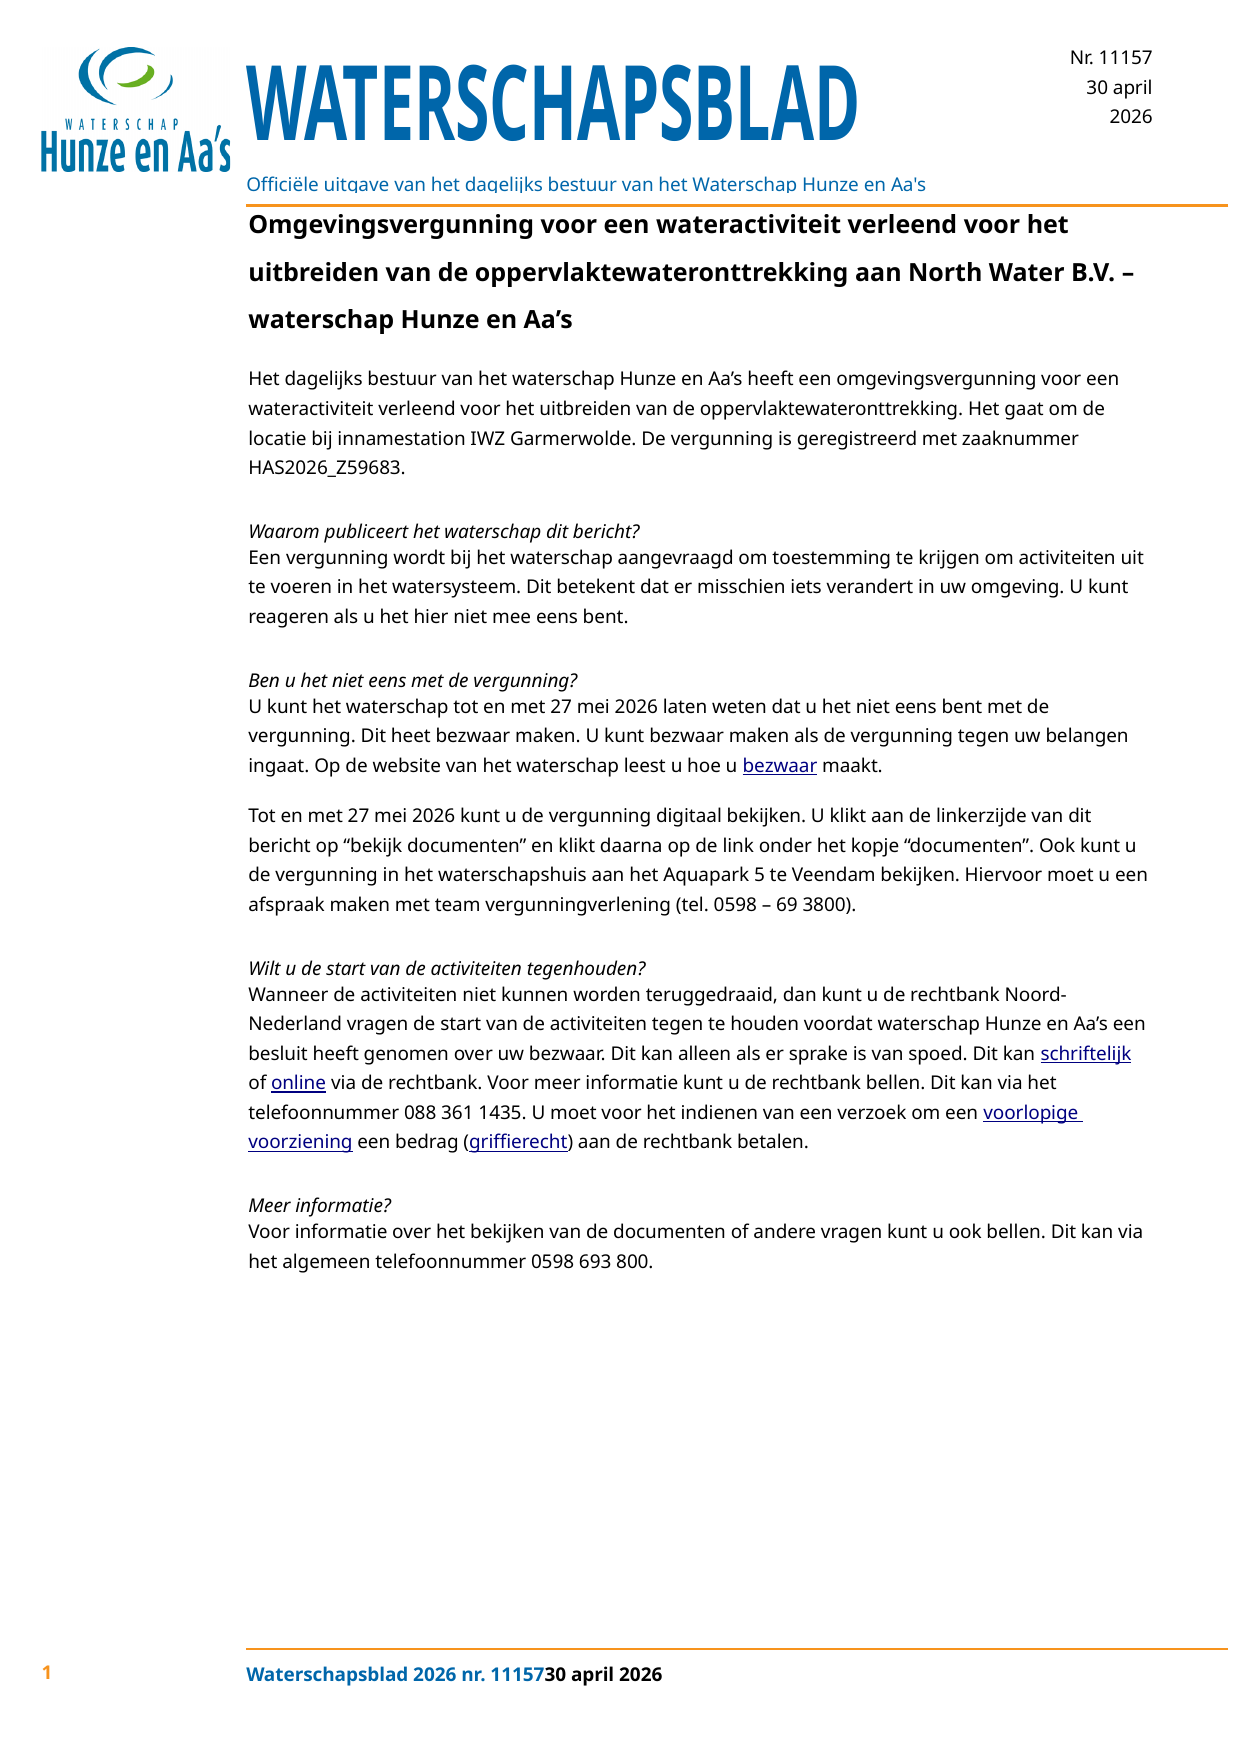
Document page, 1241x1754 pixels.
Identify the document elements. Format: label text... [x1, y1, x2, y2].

picture [47, 154, 51, 172]
text Wilt u de start van de activiteiten tegenhouden? [248, 955, 1152, 981]
text Waarom publiceert het waterschap dit bericht? [248, 518, 1152, 544]
picture [183, 163, 191, 172]
text Wanneer de activiteiten niet kunnen worden teruggedraaid, dan kunt u de rechtbank Noord-Nederland vragen de start van de activiteiten tegen te houden voordat waterschap Hunze en Aa’s een besluit heeft genomen over uw bezwaar. Dit kan alleen als er sprake is van spoed. Dit kan schriftelijk of online via de rechtbank. Voor meer informatie kunt u de rechtbank bellen. Dit kan via het telefoonnummer 088 361 1435. U moet voor het indienen van een verzoek om een voorlopige voorziening een bedrag (griffierecht) aan de rechtbank betalen. [248, 981, 1152, 1154]
text Het dagelijks bestuur van het waterschap Hunze en Aa’s heeft een omgevingsvergunning voor een wateractiviteit verleend voor het uitbreiden van de oppervlaktewateronttrekking. Het gaat om de locatie bij innamestation IWZ Garmerwolde. De vergunning is geregistreerd met zaaknummer HAS2026_Z59683. [248, 366, 1152, 480]
picture [226, 145, 231, 156]
text Een vergunning wordt bij het waterschap aangevraagd om toestemming te krijgen om activiteiten uit te voeren in het watersysteem. Dit betekent dat er misschien iets verandert in uw omgeving. U kunt reageren als u het hier niet mee eens bent. [248, 544, 1152, 629]
text Tot en met 27 mei 2026 kunt u de vergunning digitaal bekijken. U klikt aan de linkerzijde van dit bericht op “bekijk documenten” en klikt daarna op de link onder het kopje “documenten”. Ook kunt u de vergunning in het waterschapshuis aan het Aquapark 5 te Veendam bekijken. Hiervoor moet u een afspraak maken met team vergunningverlening (tel. 0598 – 69 3800). [248, 802, 1152, 917]
text U kunt het waterschap tot en met 27 mei 2026 laten weten dat u het niet eens bent met de vergunning. Dit heet bezwaar maken. U kunt bezwaar maken als de vergunning tegen uw belangen ingaat. Op de website van het waterschap leest u hoe u bezwaar maakt. [248, 693, 1152, 778]
text Omgevingsvergunning voor een wateractiviteit verleend voor het uitbreiden van de oppervlaktewateronttrekking aan North Water B.V. – waterschap Hunze en Aa’s [248, 207, 1152, 336]
text Ben u het niet eens met de vergunning? [248, 667, 1152, 693]
text Voor informatie over het bekijken van de documenten of andere vragen kunt u ook bellen. Dit kan via het algemeen telefoonnummer 0598 693 800. [248, 1218, 1152, 1274]
picture [41, 47, 231, 172]
text Meer informatie? [248, 1193, 1152, 1218]
